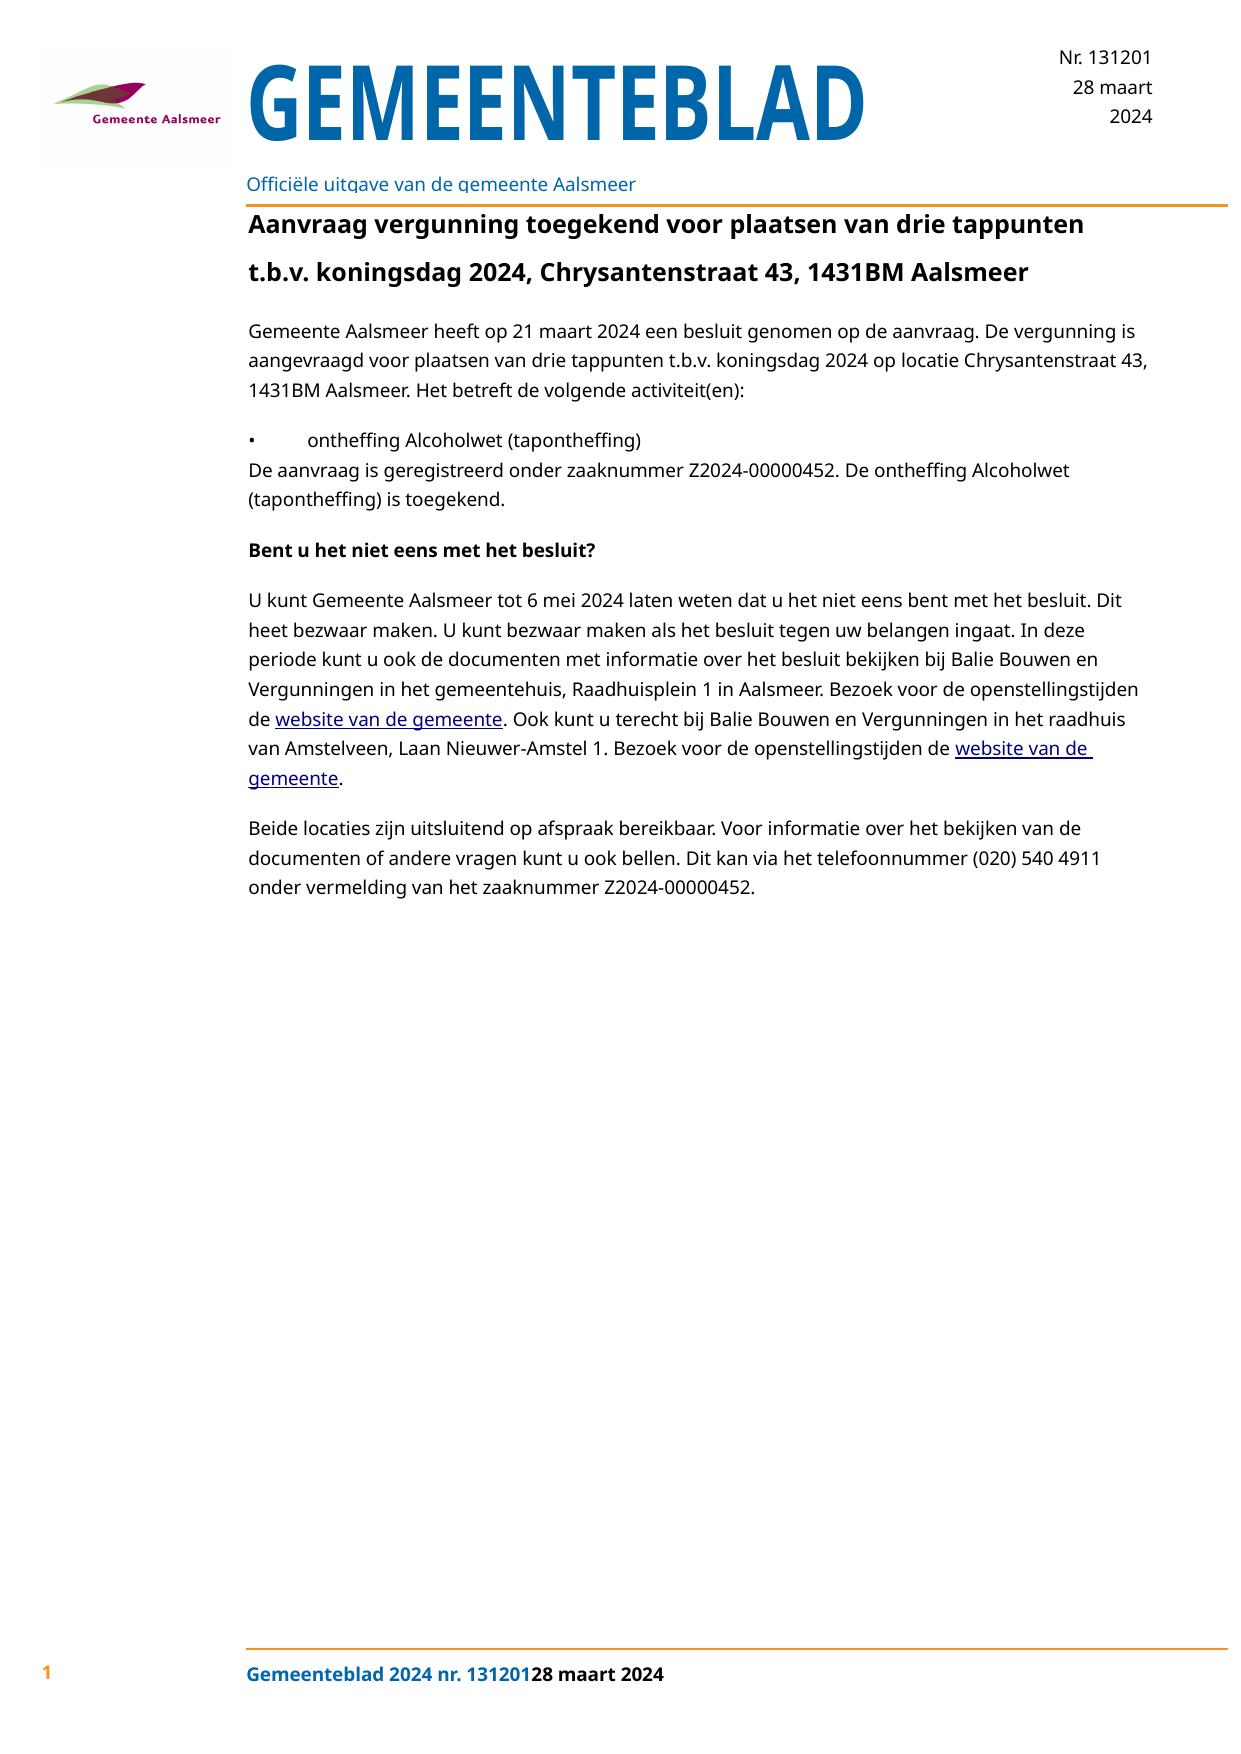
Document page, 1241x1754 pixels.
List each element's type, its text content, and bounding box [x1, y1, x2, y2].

picture [41, 47, 231, 172]
text Gemeente Aalsmeer heeft op 21 maart 2024 een besluit genomen op de aanvraag. De vergunning is aangevraagd voor plaatsen van drie tappunten t.b.v. koningsdag 2024 op locatie Chrysantenstraat 43, 1431BM Aalsmeer. Het betreft de volgende activiteit(en): [248, 318, 1152, 403]
text Aanvraag vergunning toegekend voor plaatsen van drie tappunten t.b.v. koningsdag 2024, Chrysantenstraat 43, 1431BM Aalsmeer [248, 207, 1152, 288]
list ontheffing Alcoholwet (tapontheffing) [248, 427, 1152, 453]
text Beide locaties zijn uitsluitend op afspraak bereikbaar. Voor informatie over het bekijken van de documenten of andere vragen kunt u ook bellen. Dit kan via het telefoonnummer (020) 540 4911 onder vermelding van het zaaknummer Z2024-00000452. [248, 815, 1152, 900]
text U kunt Gemeente Aalsmeer tot 6 mei 2024 laten weten dat u het niet eens bent met het besluit. Dit heet bezwaar maken. U kunt bezwaar maken als het besluit tegen uw belangen ingaat. In deze periode kunt u ook de documenten met informatie over het besluit bekijken bij Balie Bouwen en Vergunningen in het gemeentehuis, Raadhuisplein 1 in Aalsmeer. Bezoek voor de openstellingstijden de website van de gemeente. Ook kunt u terecht bij Balie Bouwen en Vergunningen in het raadhuis van Amstelveen, Laan Nieuwer-Amstel 1. Bezoek voor de openstellingstijden de website van de gemeente. [248, 587, 1152, 791]
text Bent u het niet eens met het besluit? [248, 537, 1152, 563]
text De aanvraag is geregistreerd onder zaaknummer Z2024-00000452. De ontheffing Alcoholwet (tapontheffing) is toegekend. [248, 457, 1152, 512]
